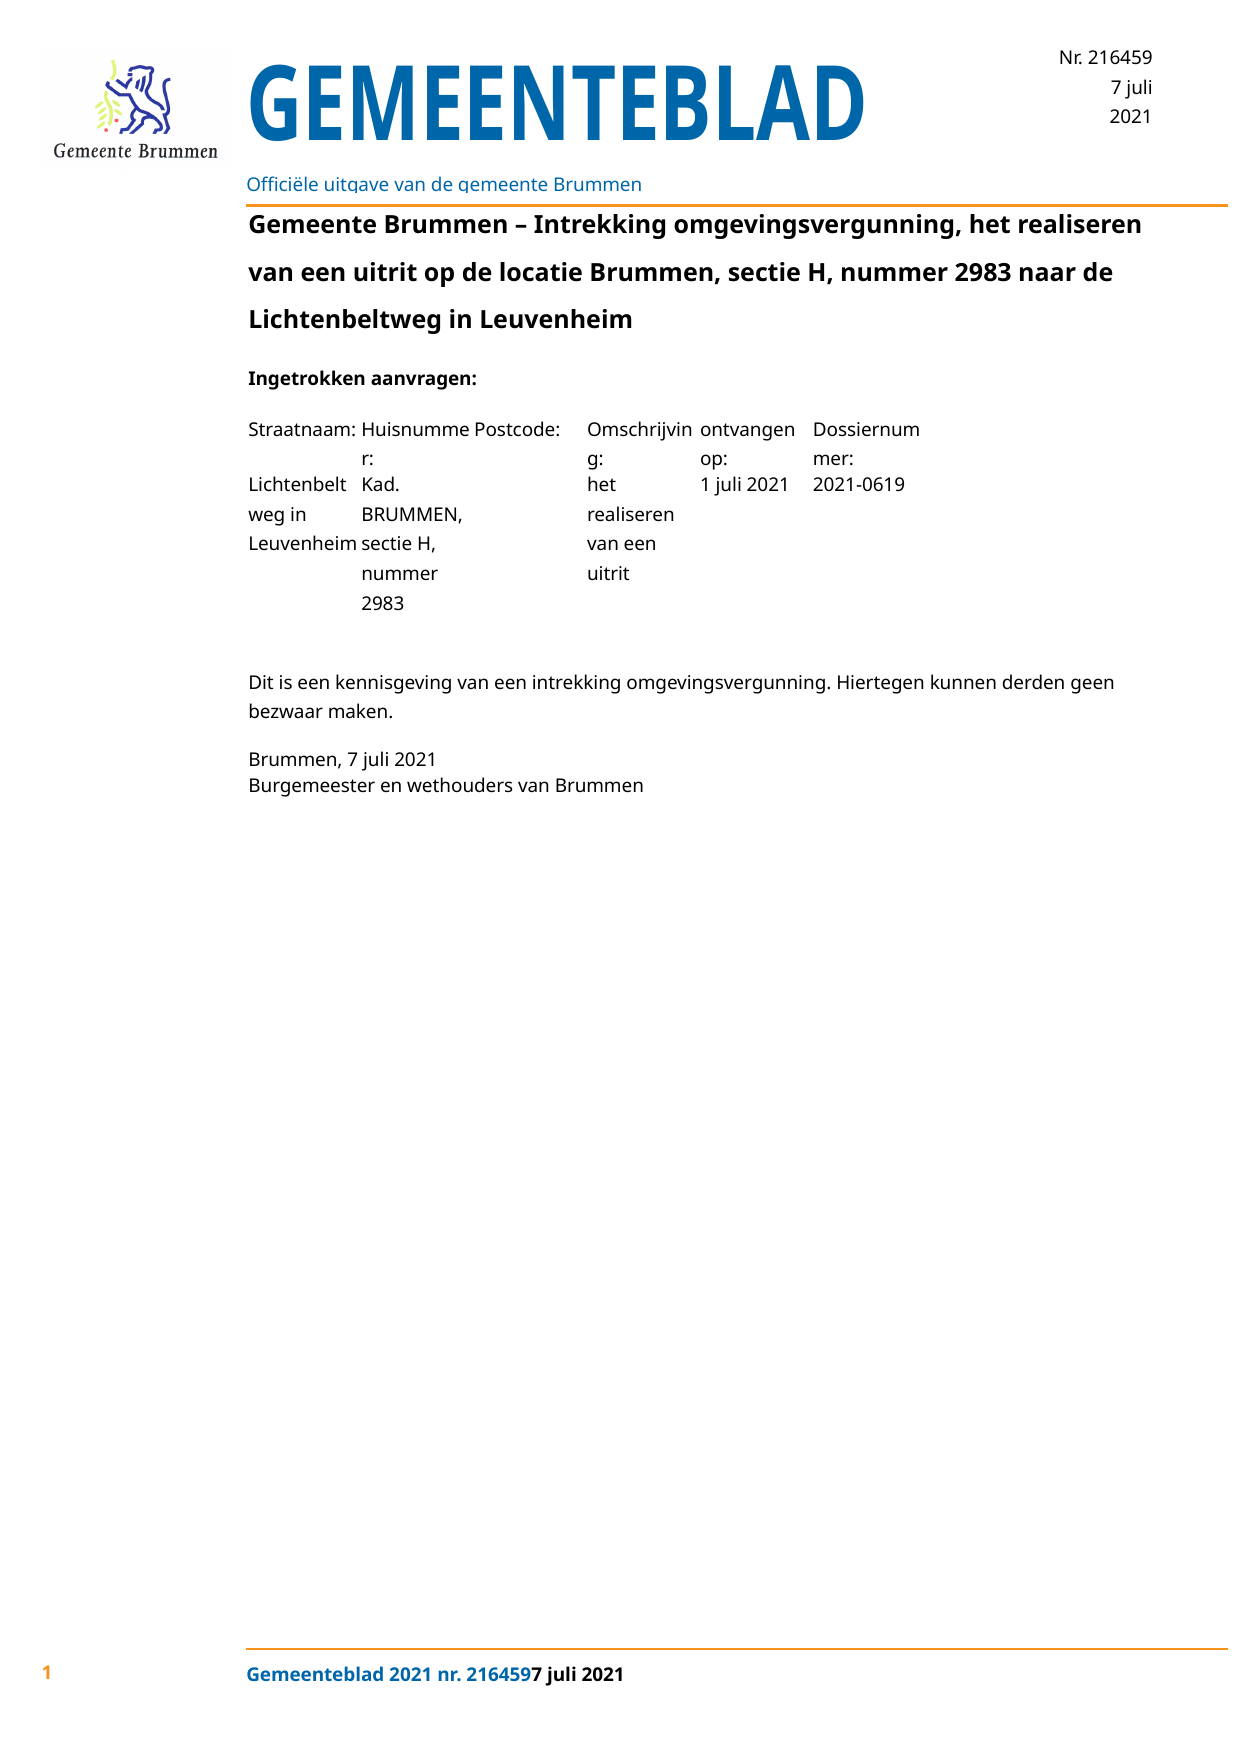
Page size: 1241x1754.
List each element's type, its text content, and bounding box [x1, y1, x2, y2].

table_cell het realiseren van een uitrit [587, 471, 700, 615]
table_header Dossiernummer: [813, 416, 926, 471]
table_header Huisnummer: [361, 416, 474, 471]
text Gemeente Brummen – Intrekking omgevingsvergunning, het realiseren van een uitrit op de locatie Brummen, sectie H, nummer 2983 naar de Lichtenbeltweg in Leuvenheim [248, 207, 1152, 336]
table_cell [1039, 471, 1152, 615]
table_cell [926, 471, 1038, 615]
table_cell [474, 471, 587, 615]
picture [41, 47, 231, 172]
table_header Postcode: [474, 416, 587, 471]
table_cell 1 juli 2021 [700, 471, 813, 615]
table_cell 2021-0619 [813, 471, 926, 615]
table_cell Lichtenbeltweg in Leuvenheim [248, 471, 361, 615]
text Burgemeester en wethouders van Brummen [248, 772, 1152, 798]
text Brummen, 7 juli 2021 [248, 746, 1152, 772]
text Dit is een kennisgeving van een intrekking omgevingsvergunning. Hiertegen kunnen derden geen bezwaar maken. [248, 669, 1152, 724]
table_header ontvangen op: [700, 416, 813, 471]
text Ingetrokken aanvragen: [248, 366, 1152, 391]
table_header Omschrijving: [587, 416, 700, 471]
table_header Straatnaam: [248, 416, 361, 471]
table_header [1039, 416, 1152, 471]
table_header [926, 416, 1038, 471]
table_cell Kad. BRUMMEN, sectie H, nummer 2983 [361, 471, 474, 615]
